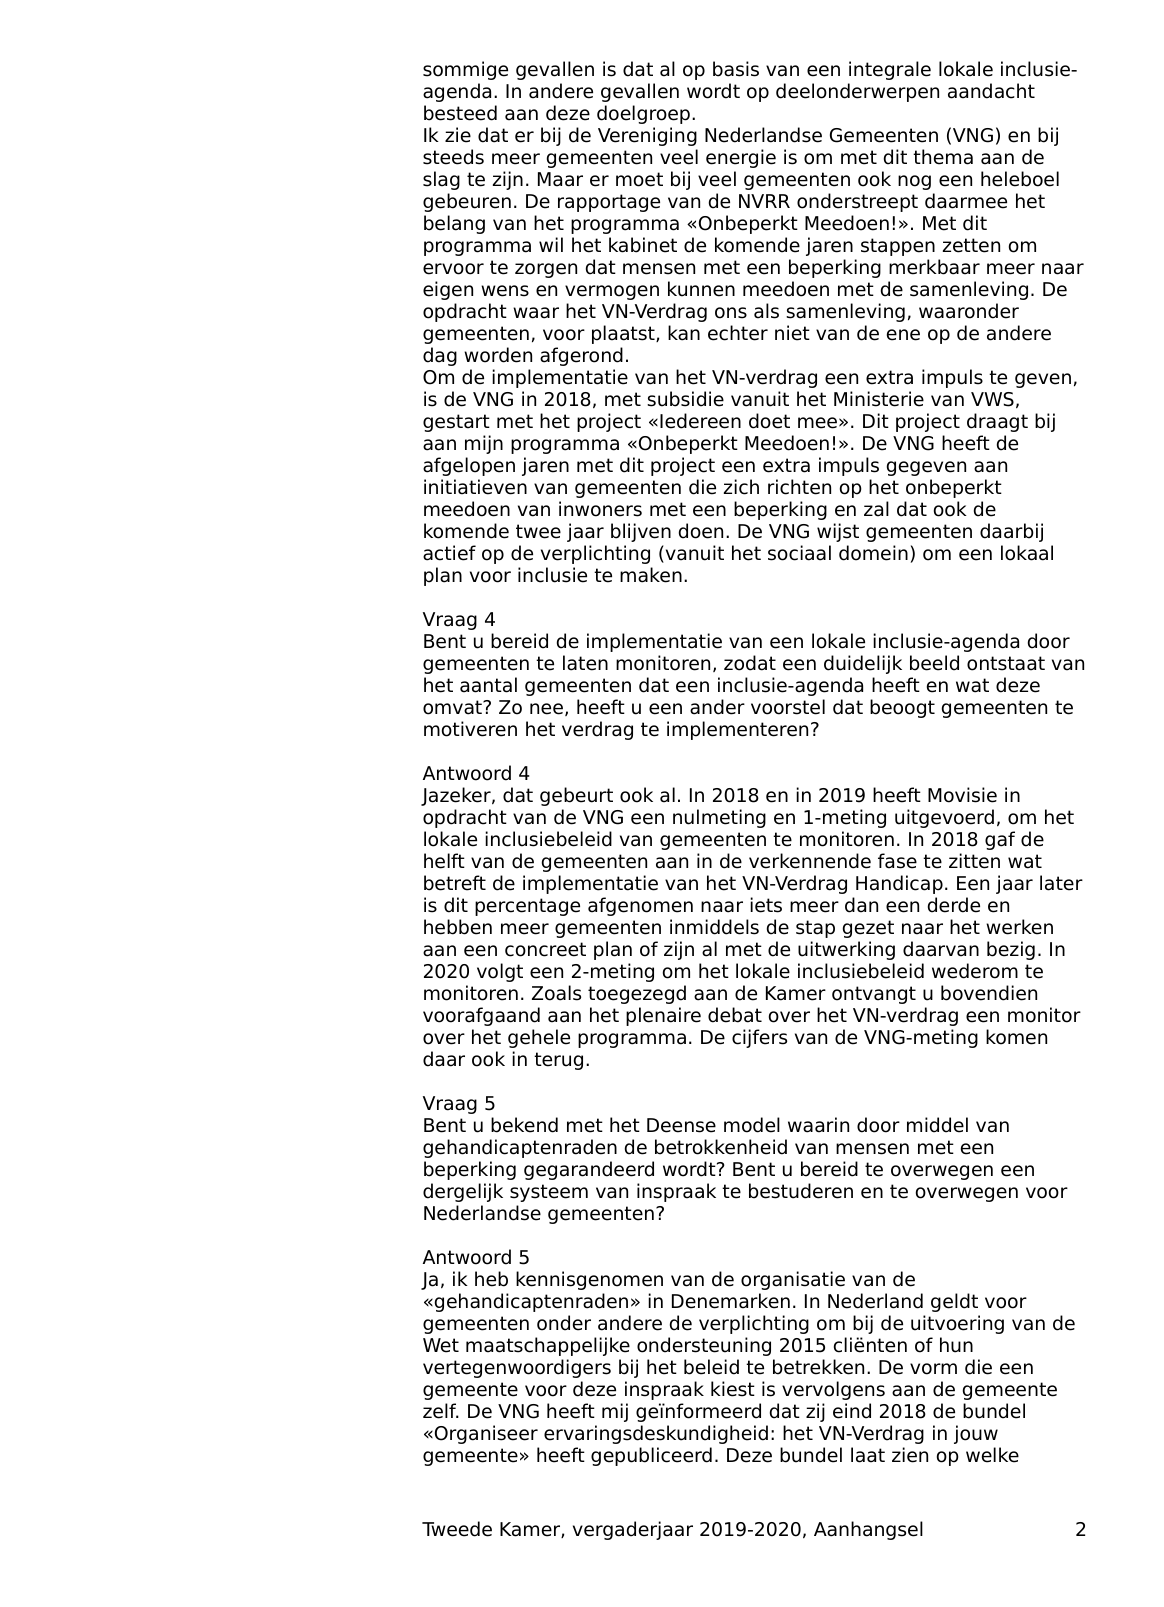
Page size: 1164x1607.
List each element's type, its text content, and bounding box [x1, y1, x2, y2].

text Ja, ik heb kennisgenomen van de organisatie van de «gehandicaptenraden» in Denemarken. In Nederland geldt voor gemeenten onder andere de verplichting om bij de uitvoering van de Wet maatschappelijke ondersteuning 2015 cliënten of hun vertegenwoordigers bij het beleid te betrekken. De vorm die een gemeente voor deze inspraak kiest is vervolgens aan de gemeente zelf. De VNG heeft mij geïnformeerd dat zij eind 2018 de bundel «Organiseer ervaringsdeskundigheid: het VN-Verdrag in jouw gemeente» heeft gepubliceerd. Deze bundel laat zien op welke [422, 1269, 1087, 1467]
text Antwoord 5 [422, 1247, 1087, 1269]
text Vraag 5 [422, 1093, 1087, 1115]
text Jazeker, dat gebeurt ook al. In 2018 en in 2019 heeft Movisie in opdracht van de VNG een nulmeting en 1-meting uitgevoerd, om het lokale inclusiebeleid van gemeenten te monitoren. In 2018 gaf de helft van de gemeenten aan in de verkennende fase te zitten wat betreft de implementatie van het VN-Verdrag Handicap. Een jaar later is dit percentage afgenomen naar iets meer dan een derde en hebben meer gemeenten inmiddels de stap gezet naar het werken aan een concreet plan of zijn al met de uitwerking daarvan bezig. In 2020 volgt een 2-meting om het lokale inclusiebeleid wederom te monitoren. Zoals toegezegd aan de Kamer ontvangt u bovendien voorafgaand aan het plenaire debat over het VN-verdrag een monitor over het gehele programma. De cijfers van de VNG-meting komen daar ook in terug. [422, 785, 1087, 1071]
text Bent u bereid de implementatie van een lokale inclusie-agenda door gemeenten te laten monitoren, zodat een duidelijk beeld ontstaat van het aantal gemeenten dat een inclusie-agenda heeft en wat deze omvat? Zo nee, heeft u een ander voorstel dat beoogt gemeenten te motiveren het verdrag te implementeren? [422, 631, 1087, 741]
text Bent u bekend met het Deense model waarin door middel van gehandicaptenraden de betrokkenheid van mensen met een beperking gegarandeerd wordt? Bent u bereid te overwegen een dergelijk systeem van inspraak te bestuderen en te overwegen voor Nederlandse gemeenten? [422, 1115, 1087, 1224]
text Vraag 4 [422, 609, 1087, 631]
text sommige gevallen is dat al op basis van een integrale lokale inclusie-agenda. In andere gevallen wordt op deelonderwerpen aandacht besteed aan deze doelgroep. [422, 59, 1087, 125]
text Om de implementatie van het VN-verdrag een extra impuls te geven, is de VNG in 2018, met subsidie vanuit het Ministerie van VWS, gestart met het project «Iedereen doet mee». Dit project draagt bij aan mijn programma «Onbeperkt Meedoen!». De VNG heeft de afgelopen jaren met dit project een extra impuls gegeven aan initiatieven van gemeenten die zich richten op het onbeperkt meedoen van inwoners met een beperking en zal dat ook de komende twee jaar blijven doen. De VNG wijst gemeenten daarbij actief op de verplichting (vanuit het sociaal domein) om een lokaal plan voor inclusie te maken. [422, 367, 1087, 587]
text Antwoord 4 [422, 763, 1087, 785]
text Ik zie dat er bij de Vereniging Nederlandse Gemeenten (VNG) en bij steeds meer gemeenten veel energie is om met dit thema aan de slag te zijn. Maar er moet bij veel gemeenten ook nog een heleboel gebeuren. De rapportage van de NVRR onderstreept daarmee het belang van het programma «Onbeperkt Meedoen!». Met dit programma wil het kabinet de komende jaren stappen zetten om ervoor te zorgen dat mensen met een beperking merkbaar meer naar eigen wens en vermogen kunnen meedoen met de samenleving. De opdracht waar het VN-Verdrag ons als samenleving, waaronder gemeenten, voor plaatst, kan echter niet van de ene op de andere dag worden afgerond. [422, 125, 1087, 367]
